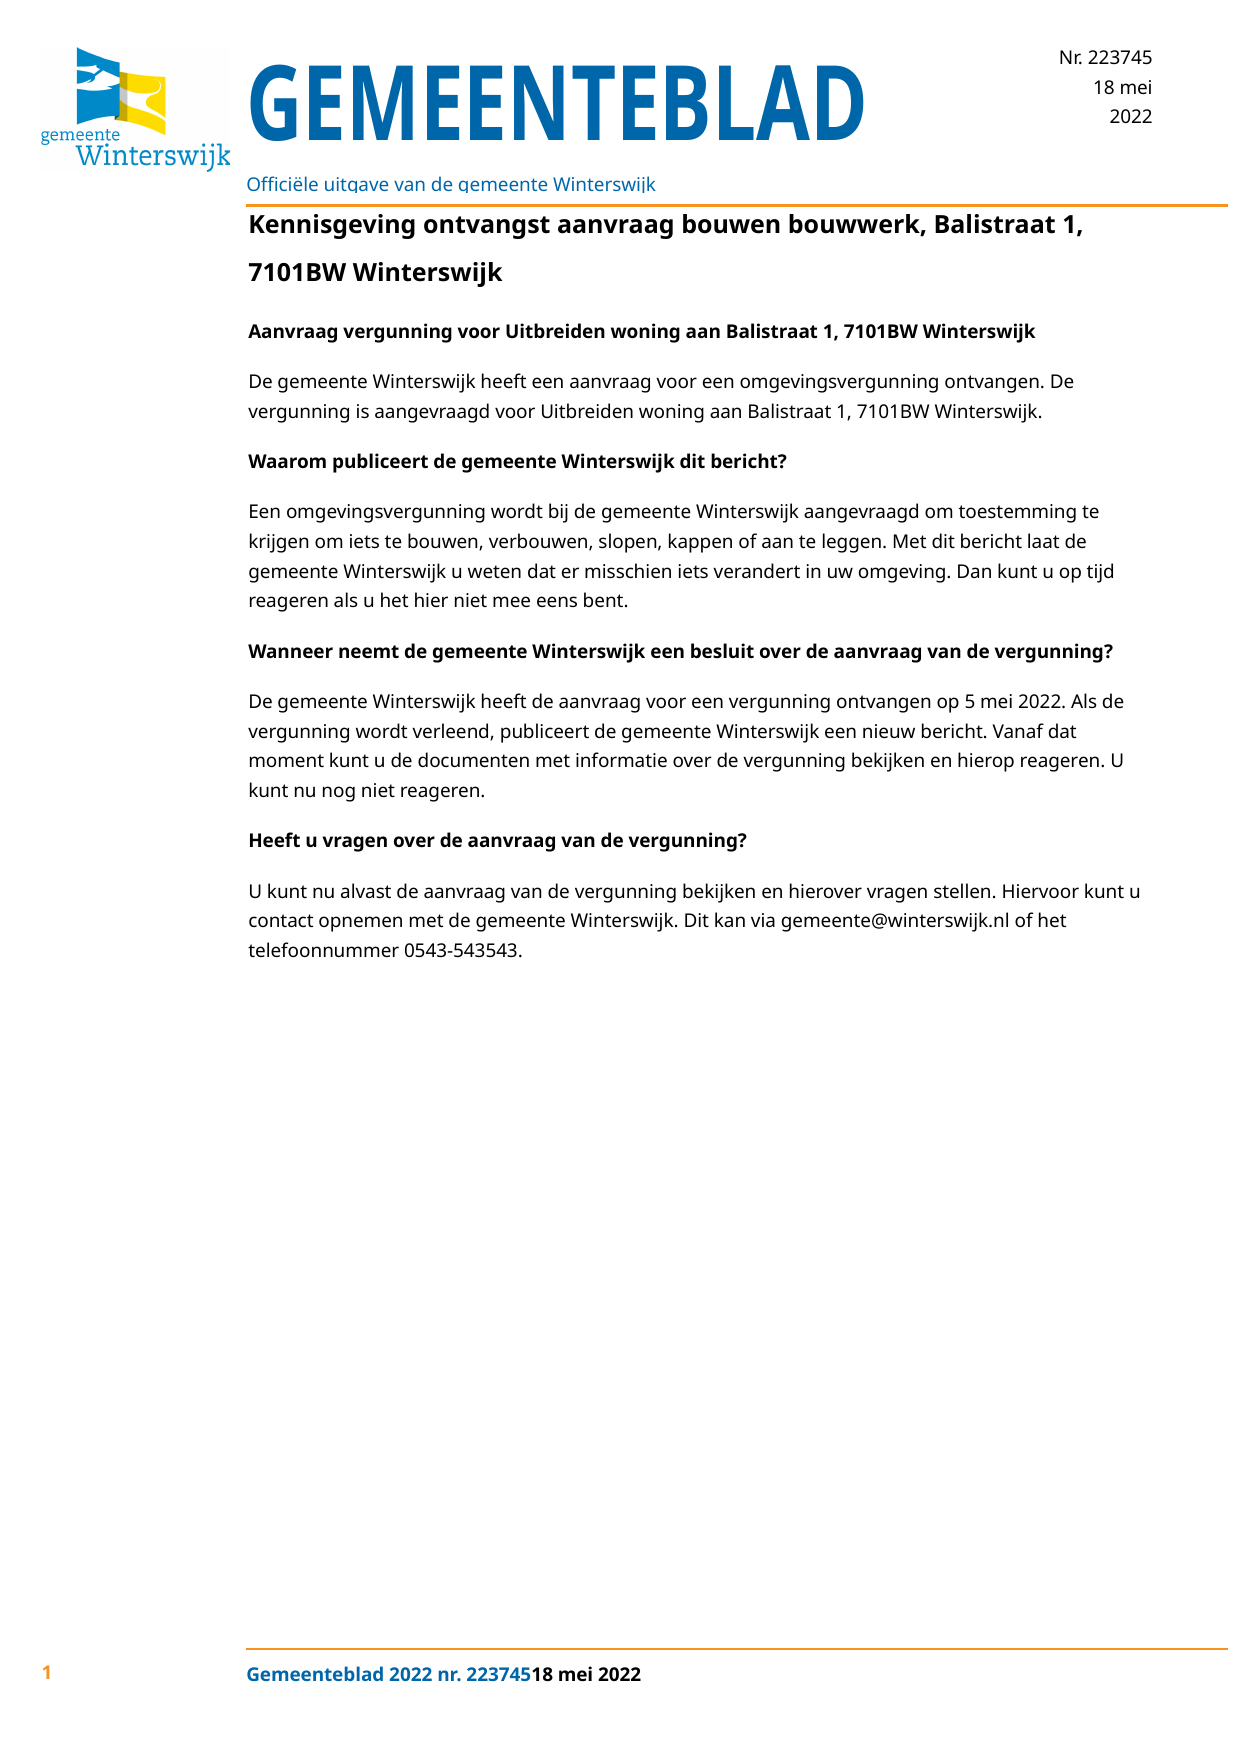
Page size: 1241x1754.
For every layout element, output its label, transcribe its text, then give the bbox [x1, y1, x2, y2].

picture [41, 47, 231, 172]
text Kennisgeving ontvangst aanvraag bouwen bouwwerk, Balistraat 1, 7101BW Winterswijk [248, 207, 1152, 288]
text Waarom publiceert de gemeente Winterswijk dit bericht? [248, 448, 1152, 474]
text De gemeente Winterswijk heeft de aanvraag voor een vergunning ontvangen op 5 mei 2022. Als de vergunning wordt verleend, publiceert de gemeente Winterswijk een nieuw bericht. Vanaf dat moment kunt u de documenten met informatie over de vergunning bekijken en hierop reageren. U kunt nu nog niet reageren. [248, 688, 1152, 803]
text Aanvraag vergunning voor Uitbreiden woning aan Balistraat 1, 7101BW Winterswijk [248, 318, 1152, 344]
text U kunt nu alvast de aanvraag van de vergunning bekijken en hierover vragen stellen. Hiervoor kunt u contact opnemen met de gemeente Winterswijk. Dit kan via gemeente@winterswijk.nl of het telefoonnummer 0543-543543. [248, 878, 1152, 963]
picture [225, 153, 231, 162]
text Een omgevingsvergunning wordt bij de gemeente Winterswijk aangevraagd om toestemming te krijgen om iets te bouwen, verbouwen, slopen, kappen of aan te leggen. Met dit bericht laat de gemeente Winterswijk u weten dat er misschien iets verandert in uw omgeving. Dan kunt u op tijd reageren als u het hier niet mee eens bent. [248, 499, 1152, 613]
text Wanneer neemt de gemeente Winterswijk een besluit over de aanvraag van de vergunning? [248, 638, 1152, 664]
text De gemeente Winterswijk heeft een aanvraag voor een omgevingsvergunning ontvangen. De vergunning is aangevraagd voor Uitbreiden woning aan Balistraat 1, 7101BW Winterswijk. [248, 368, 1152, 424]
text Heeft u vragen over de aanvraag van de vergunning? [248, 827, 1152, 853]
